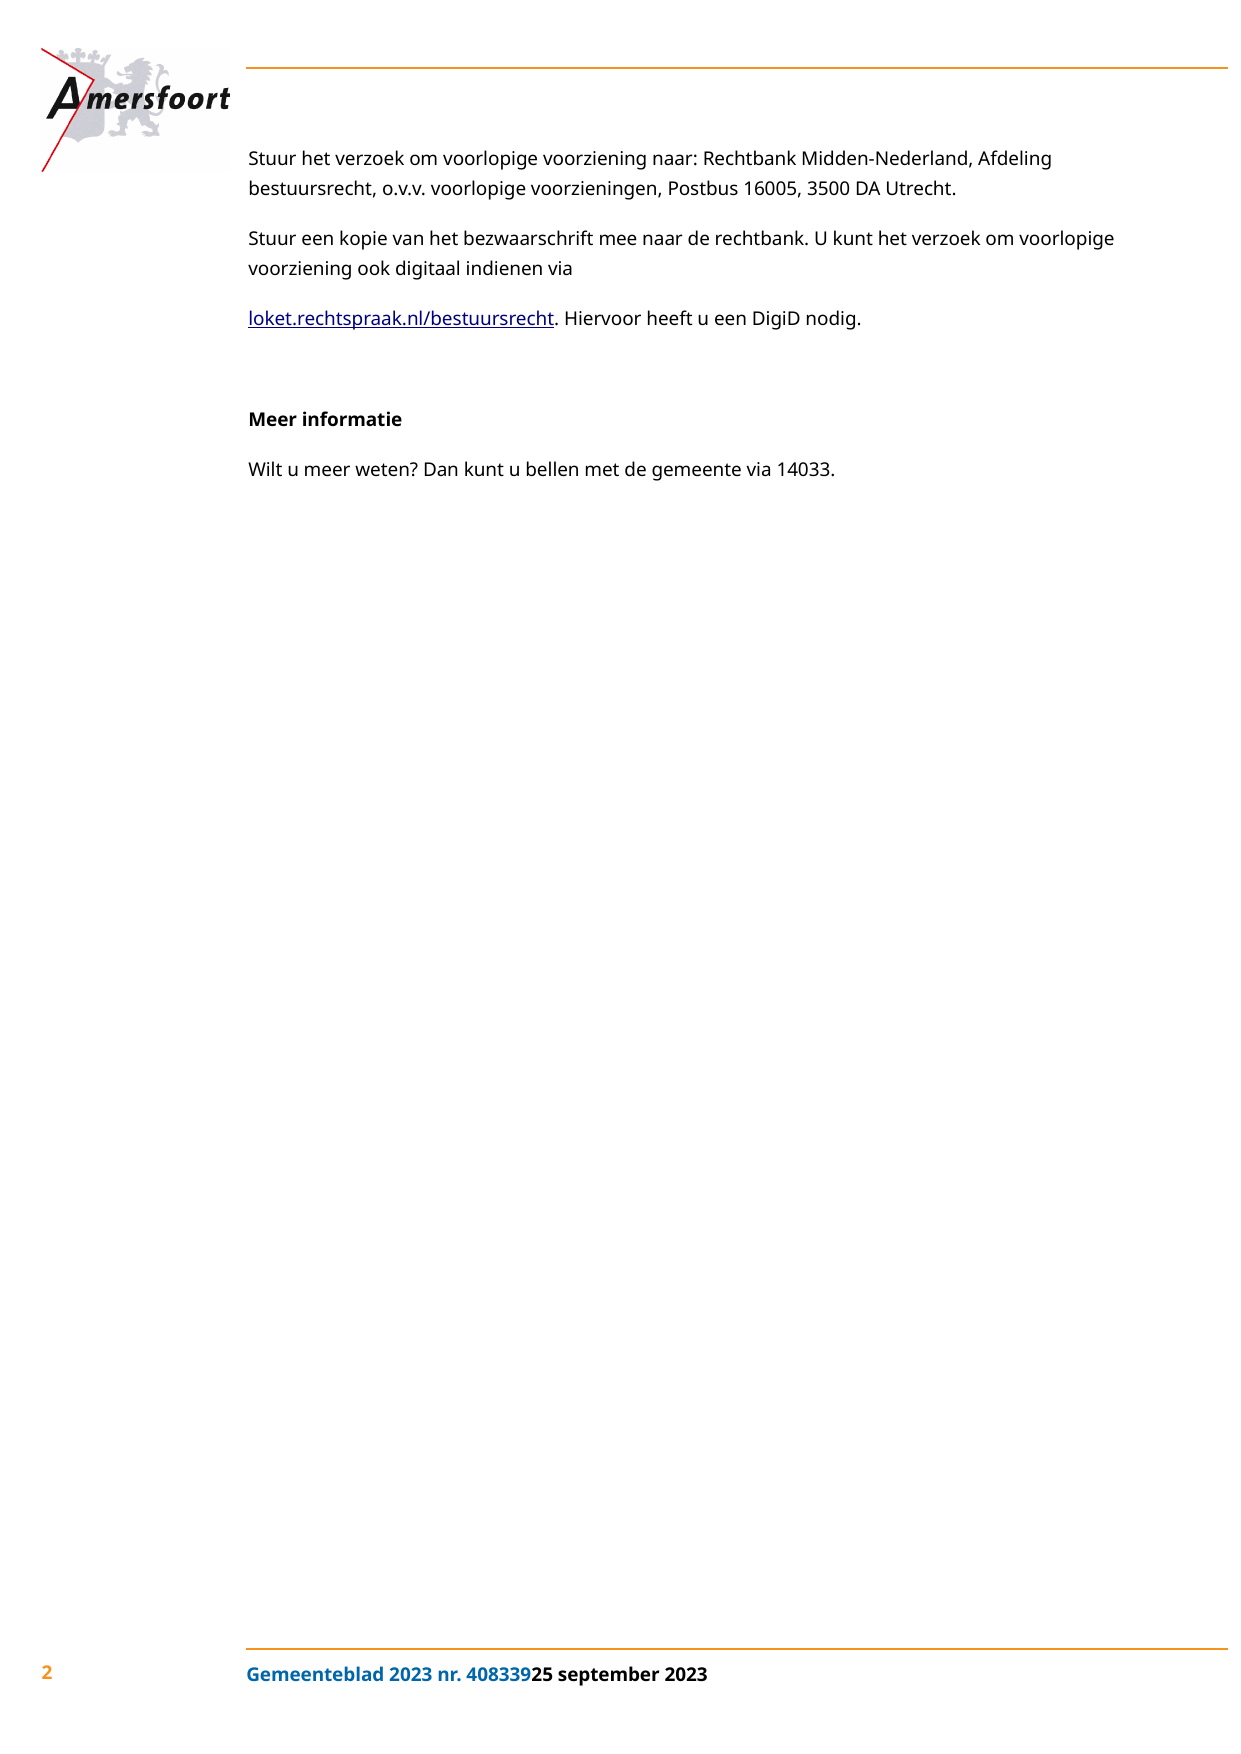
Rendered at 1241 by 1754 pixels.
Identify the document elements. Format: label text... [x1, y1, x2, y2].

text loket.rechtspraak.nl/bestuursrecht. Hiervoor heeft u een DigiD nodig. [248, 305, 1152, 331]
picture [41, 47, 231, 172]
text Stuur het verzoek om voorlopige voorziening naar: Rechtbank Midden-Nederland, Afdeling bestuursrecht, o.v.v. voorlopige voorzieningen, Postbus 16005, 3500 DA Utrecht. [248, 145, 1152, 201]
text Wilt u meer weten? Dan kunt u bellen met de gemeente via 14033. [248, 456, 1152, 482]
text Meer informatie [248, 406, 1152, 432]
text Stuur een kopie van het bezwaarschrift mee naar de rechtbank. U kunt het verzoek om voorlopige voorziening ook digitaal indienen via [248, 225, 1152, 281]
